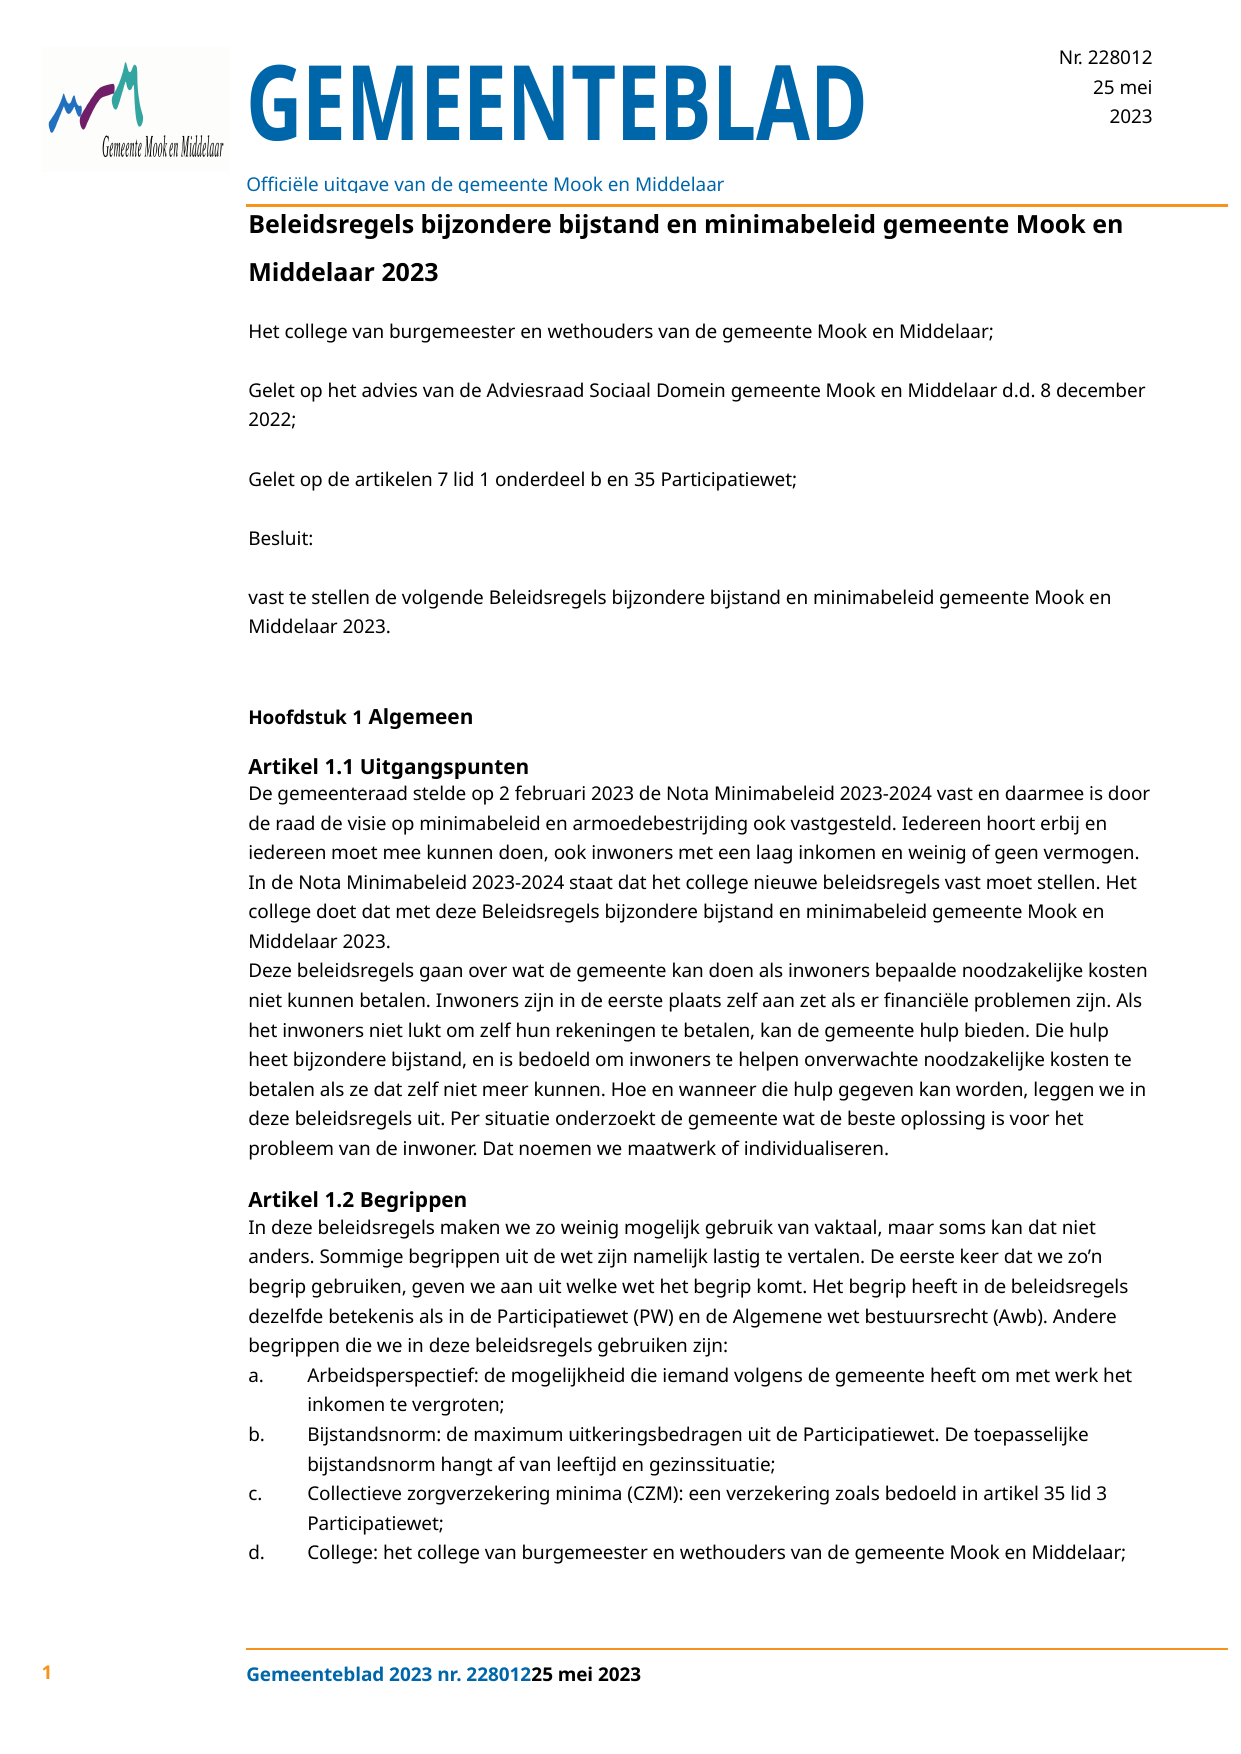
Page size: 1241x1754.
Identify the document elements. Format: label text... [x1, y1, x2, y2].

text Beleidsregels bijzondere bijstand en minimabeleid gemeente Mook en Middelaar 2023 [248, 207, 1152, 288]
list Arbeidsperspectief: de mogelijkheid die iemand volgens de gemeente heeft om met werk het inkomen te vergroten; [248, 1362, 1152, 1417]
text Besluit: [248, 525, 1152, 551]
list Bijstandsnorm: de maximum uitkeringsbedragen uit de Participatiewet. De toepasselijke bijstandsnorm hangt af van leeftijd en gezinssituatie; [248, 1421, 1152, 1476]
text In deze beleidsregels maken we zo weinig mogelijk gebruik van vaktaal, maar soms kan dat niet anders. Sommige begrippen uit de wet zijn namelijk lastig te vertalen. De eerste keer dat we zo’n begrip gebruiken, geven we aan uit welke wet het begrip komt. Het begrip heeft in de beleidsregels dezelfde betekenis als in de Participatiewet (PW) en de Algemene wet bestuursrecht (Awb). Andere begrippen die we in deze beleidsregels gebruiken zijn: [248, 1214, 1152, 1358]
text De gemeenteraad stelde op 2 februari 2023 de Nota Minimabeleid 2023-2024 vast en daarmee is door de raad de visie op minimabeleid en armoedebestrijding ook vastgesteld. Iedereen hoort erbij en iedereen moet mee kunnen doen, ook inwoners met een laag inkomen en weinig of geen vermogen. In de Nota Minimabeleid 2023-2024 staat dat het college nieuwe beleidsregels vast moet stellen. Het college doet dat met deze Beleidsregels bijzondere bijstand en minimabeleid gemeente Mook en Middelaar 2023. [248, 780, 1152, 954]
list Collectieve zorgverzekering minima (CZM): een verzekering zoals bedoeld in artikel 35 lid 3 Participatiewet; [248, 1480, 1152, 1536]
text vast te stellen de volgende Beleidsregels bijzondere bijstand en minimabeleid gemeente Mook en Middelaar 2023. [248, 584, 1152, 639]
text Artikel 1.1 Uitgangspunten [248, 752, 1152, 780]
text Artikel 1.2 Begrippen [248, 1186, 1152, 1214]
text Hoofdstuk 1 Algemeen [248, 702, 1152, 731]
text Gelet op de artikelen 7 lid 1 onderdeel b en 35 Participatiewet; [248, 466, 1152, 492]
text Deze beleidsregels gaan over wat de gemeente kan doen als inwoners bepaalde noodzakelijke kosten niet kunnen betalen. Inwoners zijn in de eerste plaats zelf aan zet als er financiële problemen zijn. Als het inwoners niet lukt om zelf hun rekeningen te betalen, kan de gemeente hulp bieden. Die hulp heet bijzondere bijstand, en is bedoeld om inwoners te helpen onverwachte noodzakelijke kosten te betalen als ze dat zelf niet meer kunnen. Hoe en wanneer die hulp gegeven kan worden, leggen we in deze beleidsregels uit. Per situatie onderzoekt de gemeente wat de beste oplossing is voor het probleem van de inwoner. Dat noemen we maatwerk of individualiseren. [248, 958, 1152, 1161]
text Gelet op het advies van de Adviesraad Sociaal Domein gemeente Mook en Middelaar d.d. 8 december 2022; [248, 377, 1152, 432]
picture [41, 47, 231, 172]
text Het college van burgemeester en wethouders van de gemeente Mook en Middelaar; [248, 318, 1152, 344]
list College: het college van burgemeester en wethouders van de gemeente Mook en Middelaar; [248, 1539, 1152, 1565]
